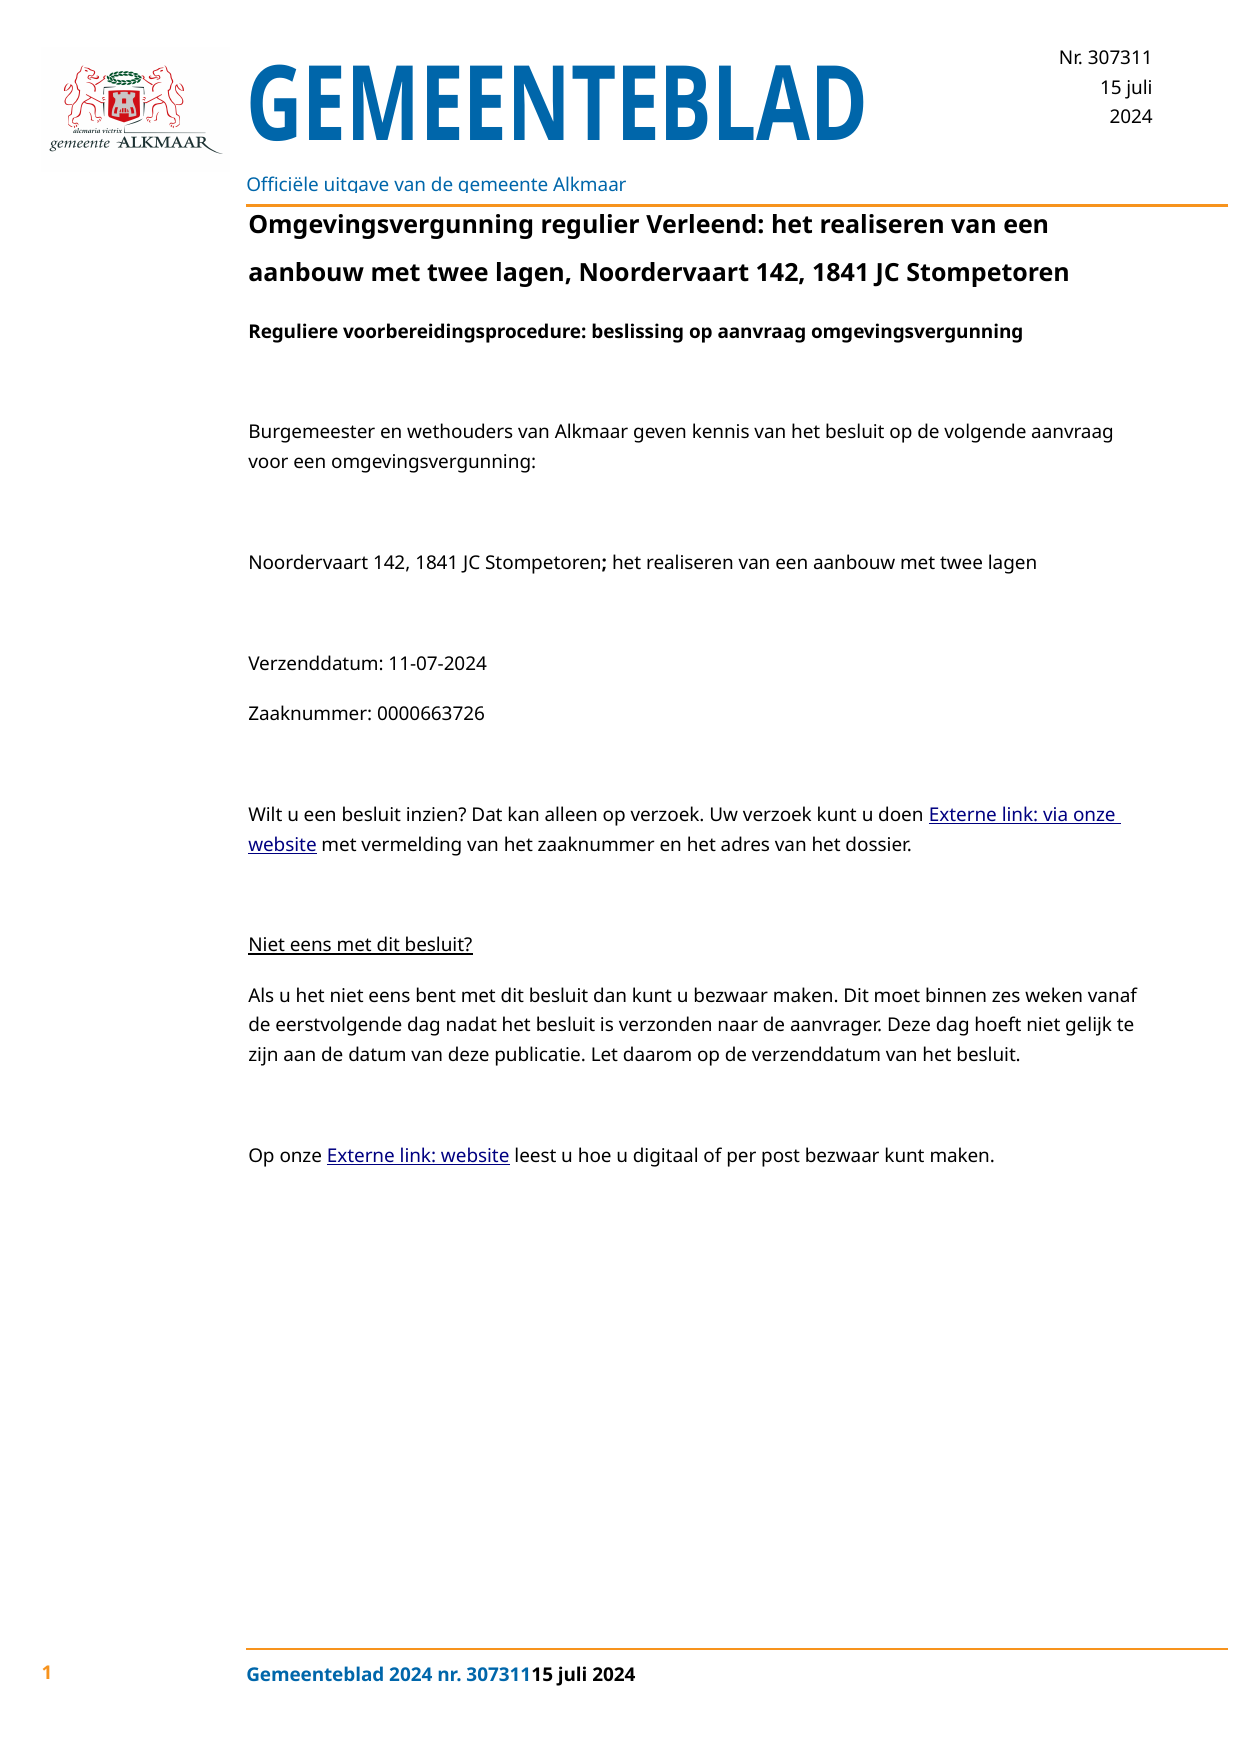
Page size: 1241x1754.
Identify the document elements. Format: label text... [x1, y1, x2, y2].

text Burgemeester en wethouders van Alkmaar geven kennis van het besluit op de volgende aanvraag voor een omgevingsvergunning: [248, 419, 1152, 474]
picture [41, 47, 231, 172]
text Reguliere voorbereidingsprocedure: beslissing op aanvraag omgevingsvergunning [248, 318, 1152, 344]
text Op onze Externe link: website leest u hoe u digitaal of per post bezwaar kunt maken. [248, 1142, 1152, 1168]
text Niet eens met dit besluit? [248, 932, 1152, 957]
text Wilt u een besluit inzien? Dat kan alleen op verzoek. Uw verzoek kunt u doen Externe link: via onze website met vermelding van het zaaknummer en het adres van het dossier. [248, 801, 1152, 857]
text Omgevingsvergunning regulier Verleend: het realiseren van een aanbouw met twee lagen, Noordervaart 142, 1841 JC Stompetoren [248, 207, 1152, 288]
text Verzenddatum: 11-07-2024 [248, 650, 1152, 676]
text Zaaknummer: 0000663726 [248, 700, 1152, 726]
text Noordervaart 142, 1841 JC Stompetoren; het realiseren van een aanbouw met twee lagen [248, 549, 1152, 575]
text Als u het niet eens bent met dit besluit dan kunt u bezwaar maken. Dit moet binnen zes weken vanaf de eerstvolgende dag nadat het besluit is verzonden naar de aanvrager. Deze dag hoeft niet gelijk te zijn aan de datum van deze publicatie. Let daarom op de verzenddatum van het besluit. [248, 982, 1152, 1067]
